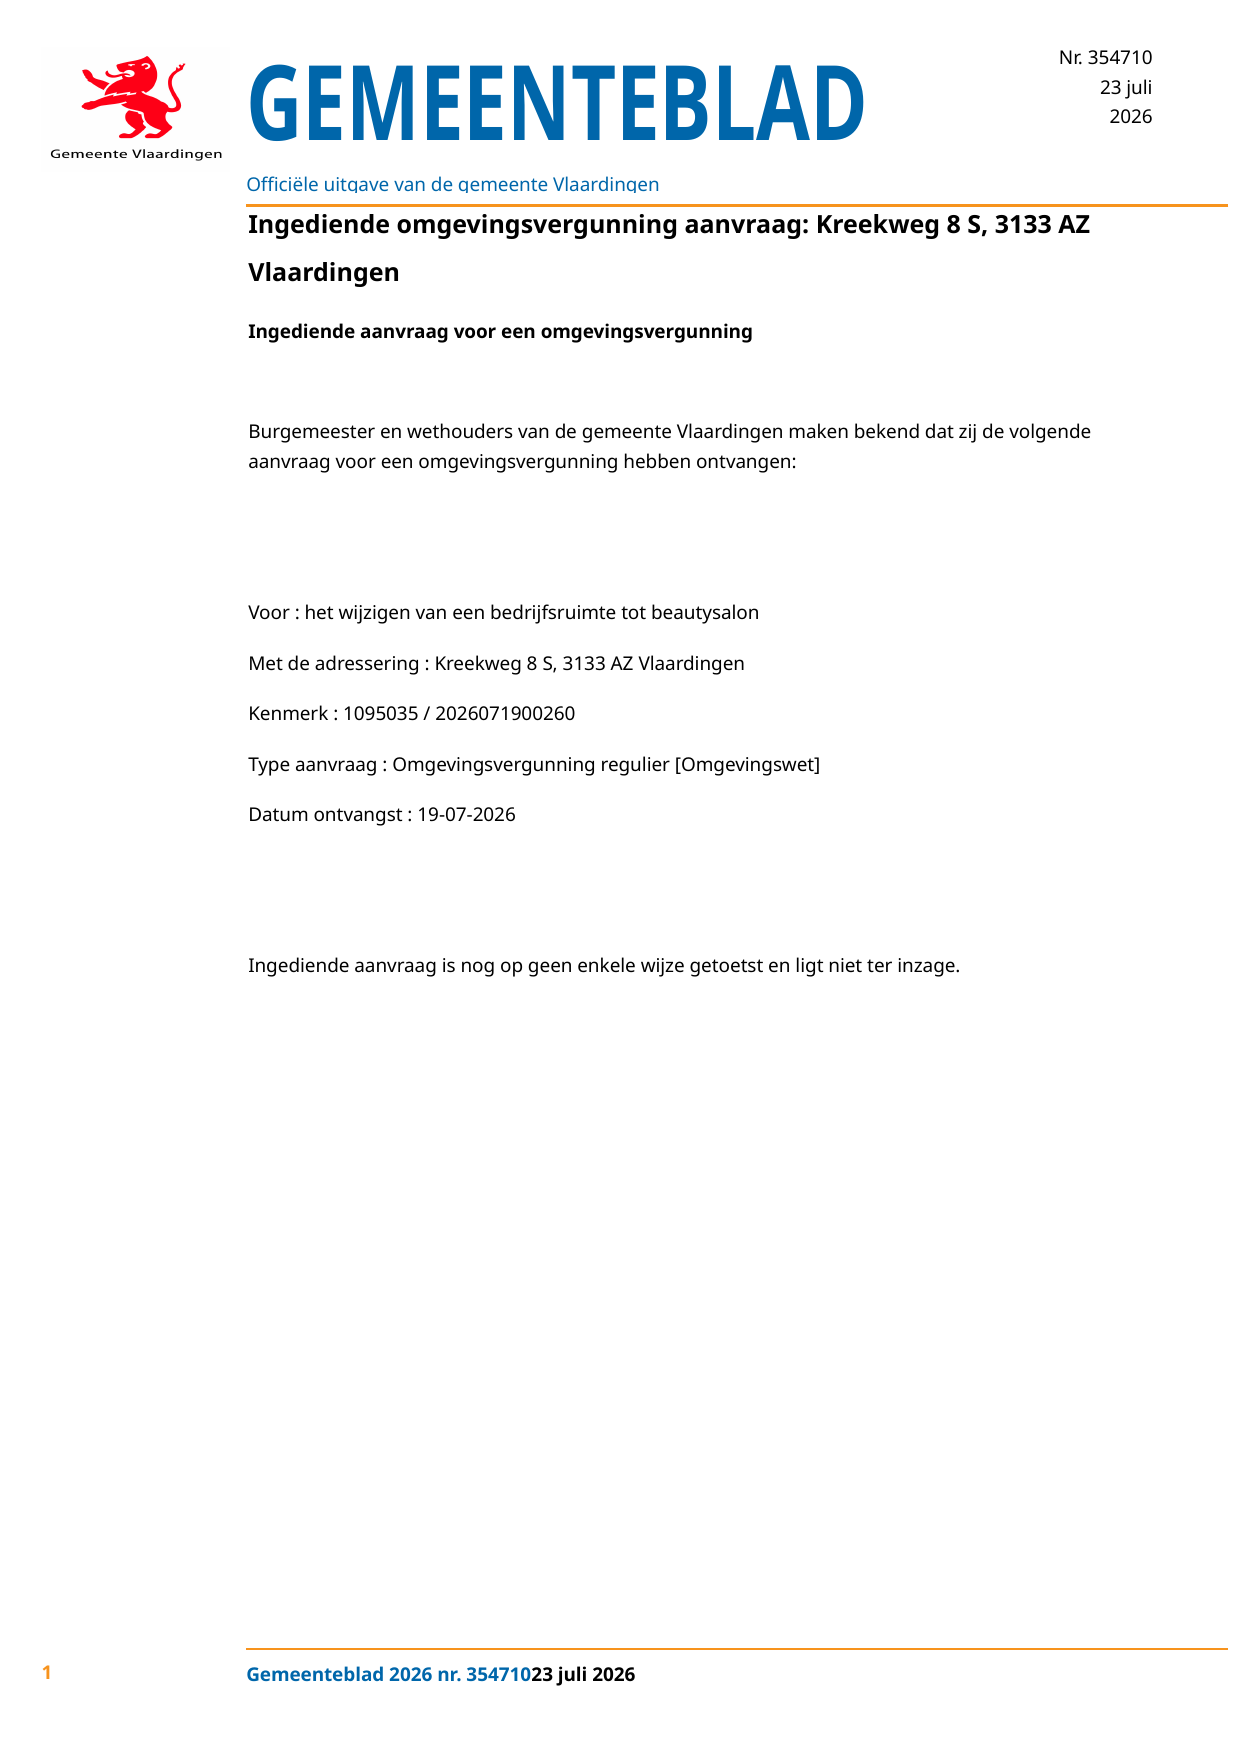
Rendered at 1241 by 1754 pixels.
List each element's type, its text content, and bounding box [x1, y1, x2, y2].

text Voor : het wijzigen van een bedrijfsruimte tot beautysalon [248, 599, 1152, 625]
text Kenmerk : 1095035 / 2026071900260 [248, 700, 1152, 726]
text Ingediende omgevingsvergunning aanvraag: Kreekweg 8 S, 3133 AZ Vlaardingen [248, 207, 1152, 288]
text Met de adressering : Kreekweg 8 S, 3133 AZ Vlaardingen [248, 650, 1152, 676]
text Ingediende aanvraag voor een omgevingsvergunning [248, 318, 1152, 344]
text Type aanvraag : Omgevingsvergunning regulier [Omgevingswet] [248, 751, 1152, 777]
text Burgemeester en wethouders van de gemeente Vlaardingen maken bekend dat zij de volgende aanvraag voor een omgevingsvergunning hebben ontvangen: [248, 419, 1152, 474]
text Ingediende aanvraag is nog op geen enkele wijze getoetst en ligt niet ter inzage. [248, 952, 1152, 978]
picture [41, 47, 231, 172]
text Datum ontvangst : 19-07-2026 [248, 801, 1152, 827]
